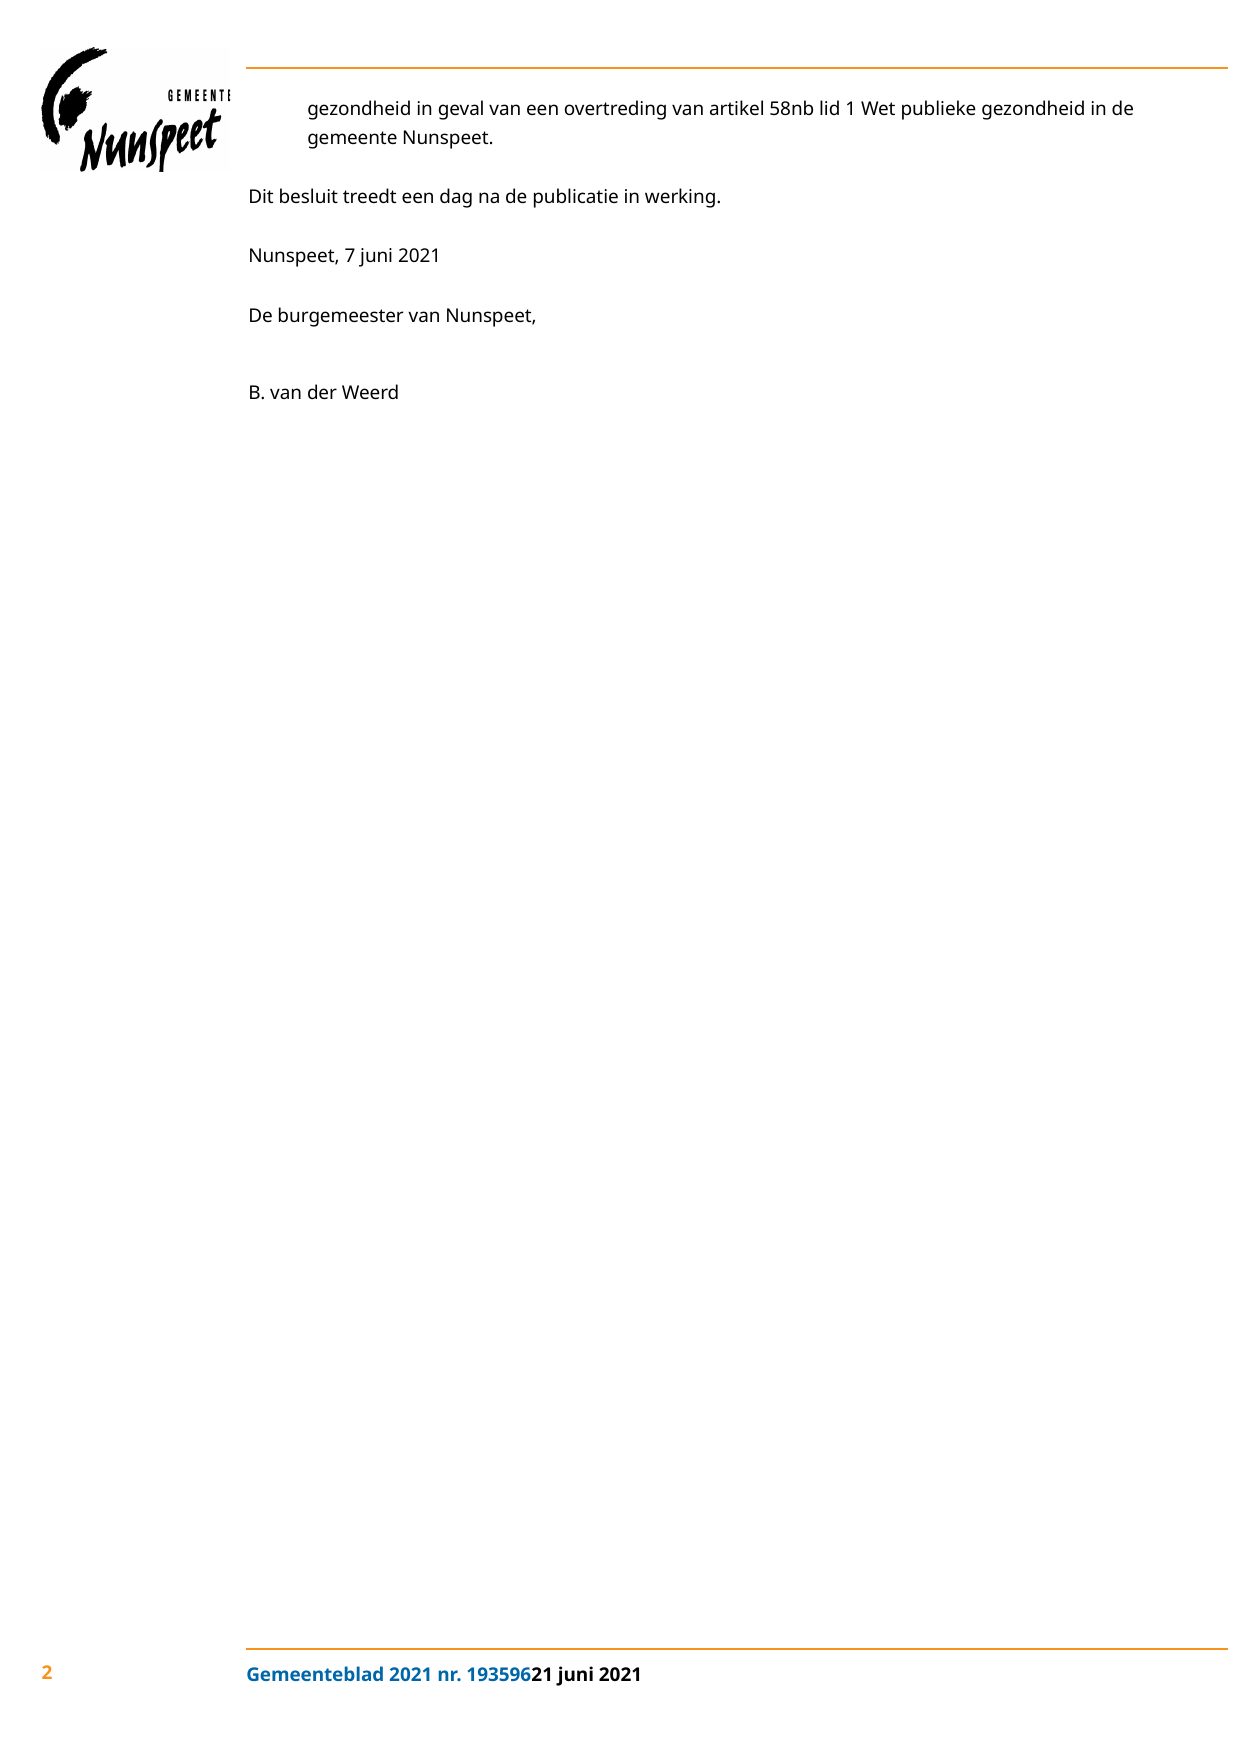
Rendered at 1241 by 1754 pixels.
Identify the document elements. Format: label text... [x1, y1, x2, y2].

text B. van der Weerd [248, 379, 1152, 405]
text Nunspeet, 7 juni 2021 [248, 243, 1152, 268]
picture [41, 47, 231, 172]
list gezondheid in geval van een overtreding van artikel 58nb lid 1 Wet publieke gezondheid in de gemeente Nunspeet. [248, 95, 1152, 150]
text Dit besluit treedt een dag na de publicatie in werking. [248, 183, 1152, 209]
text De burgemeester van Nunspeet, [248, 302, 1152, 328]
